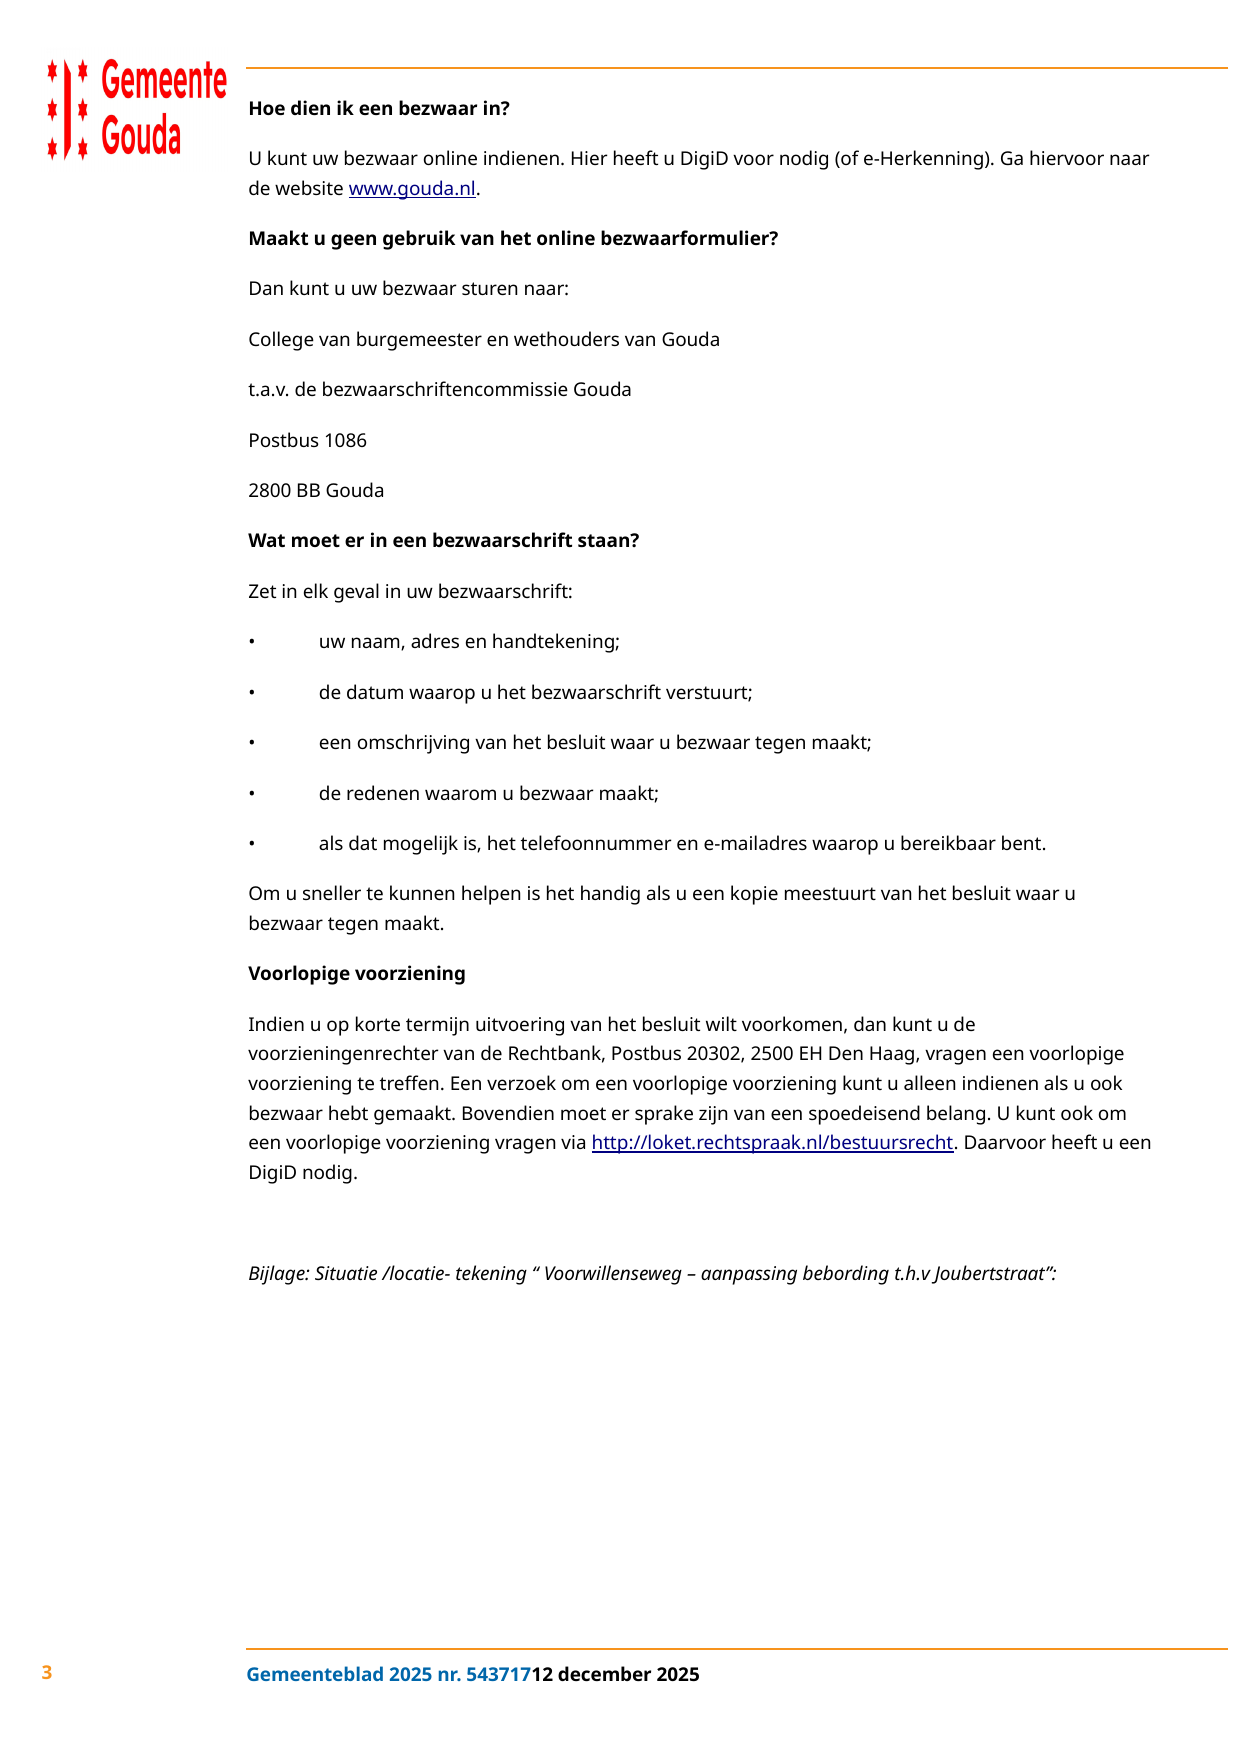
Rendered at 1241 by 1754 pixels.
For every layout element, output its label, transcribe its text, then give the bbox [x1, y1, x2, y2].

text Indien u op korte termijn uitvoering van het besluit wilt voorkomen, dan kunt u de voorzieningenrechter van de Rechtbank, Postbus 20302, 2500 EH Den Haag, vragen een voorlopige voorziening te treffen. Een verzoek om een voorlopige voorziening kunt u alleen indienen als u ook bezwaar hebt gemaakt. Bovendien moet er sprake zijn van een spoedeisend belang. U kunt ook om een voorlopige voorziening vragen via http://loket.rechtspraak.nl/bestuursrecht. Daarvoor heeft u een DigiD nodig. [248, 1011, 1152, 1185]
text Postbus 1086 [248, 427, 1152, 453]
text t.a.v. de bezwaarschriftencommissie Gouda [248, 376, 1152, 402]
text • een omschrijving van het besluit waar u bezwaar tegen maakt; [248, 729, 1152, 755]
text Wat moet er in een bezwaarschrift staan? [248, 528, 1152, 553]
text • de redenen waarom u bezwaar maakt; [248, 780, 1152, 806]
text Zet in elk geval in uw bezwaarschrift: [248, 578, 1152, 604]
text • uw naam, adres en handtekening; [248, 628, 1152, 654]
text • de datum waarop u het bezwaarschrift verstuurt; [248, 679, 1152, 705]
text Maakt u geen gebruik van het online bezwaarformulier? [248, 225, 1152, 251]
text Bijlage: Situatie /locatie- tekening “ Voorwillenseweg – aanpassing bebording t.h.v Joubertstraat”: [248, 1260, 1152, 1286]
text U kunt uw bezwaar online indienen. Hier heeft u DigiD voor nodig (of e-Herkenning). Ga hiervoor naar de website www.gouda.nl. [248, 145, 1152, 201]
text College van burgemeester en wethouders van Gouda [248, 326, 1152, 352]
text Dan kunt u uw bezwaar sturen naar: [248, 276, 1152, 301]
text Voorlopige voorziening [248, 961, 1152, 986]
text Om u sneller te kunnen helpen is het handig als u een kopie meestuurt van het besluit waar u bezwaar tegen maakt. [248, 881, 1152, 936]
text 2800 BB Gouda [248, 477, 1152, 503]
text Hoe dien ik een bezwaar in? [248, 95, 1152, 121]
text • als dat mogelijk is, het telefoonnummer en e-mailadres waarop u bereikbaar bent. [248, 830, 1152, 856]
picture [41, 47, 231, 172]
